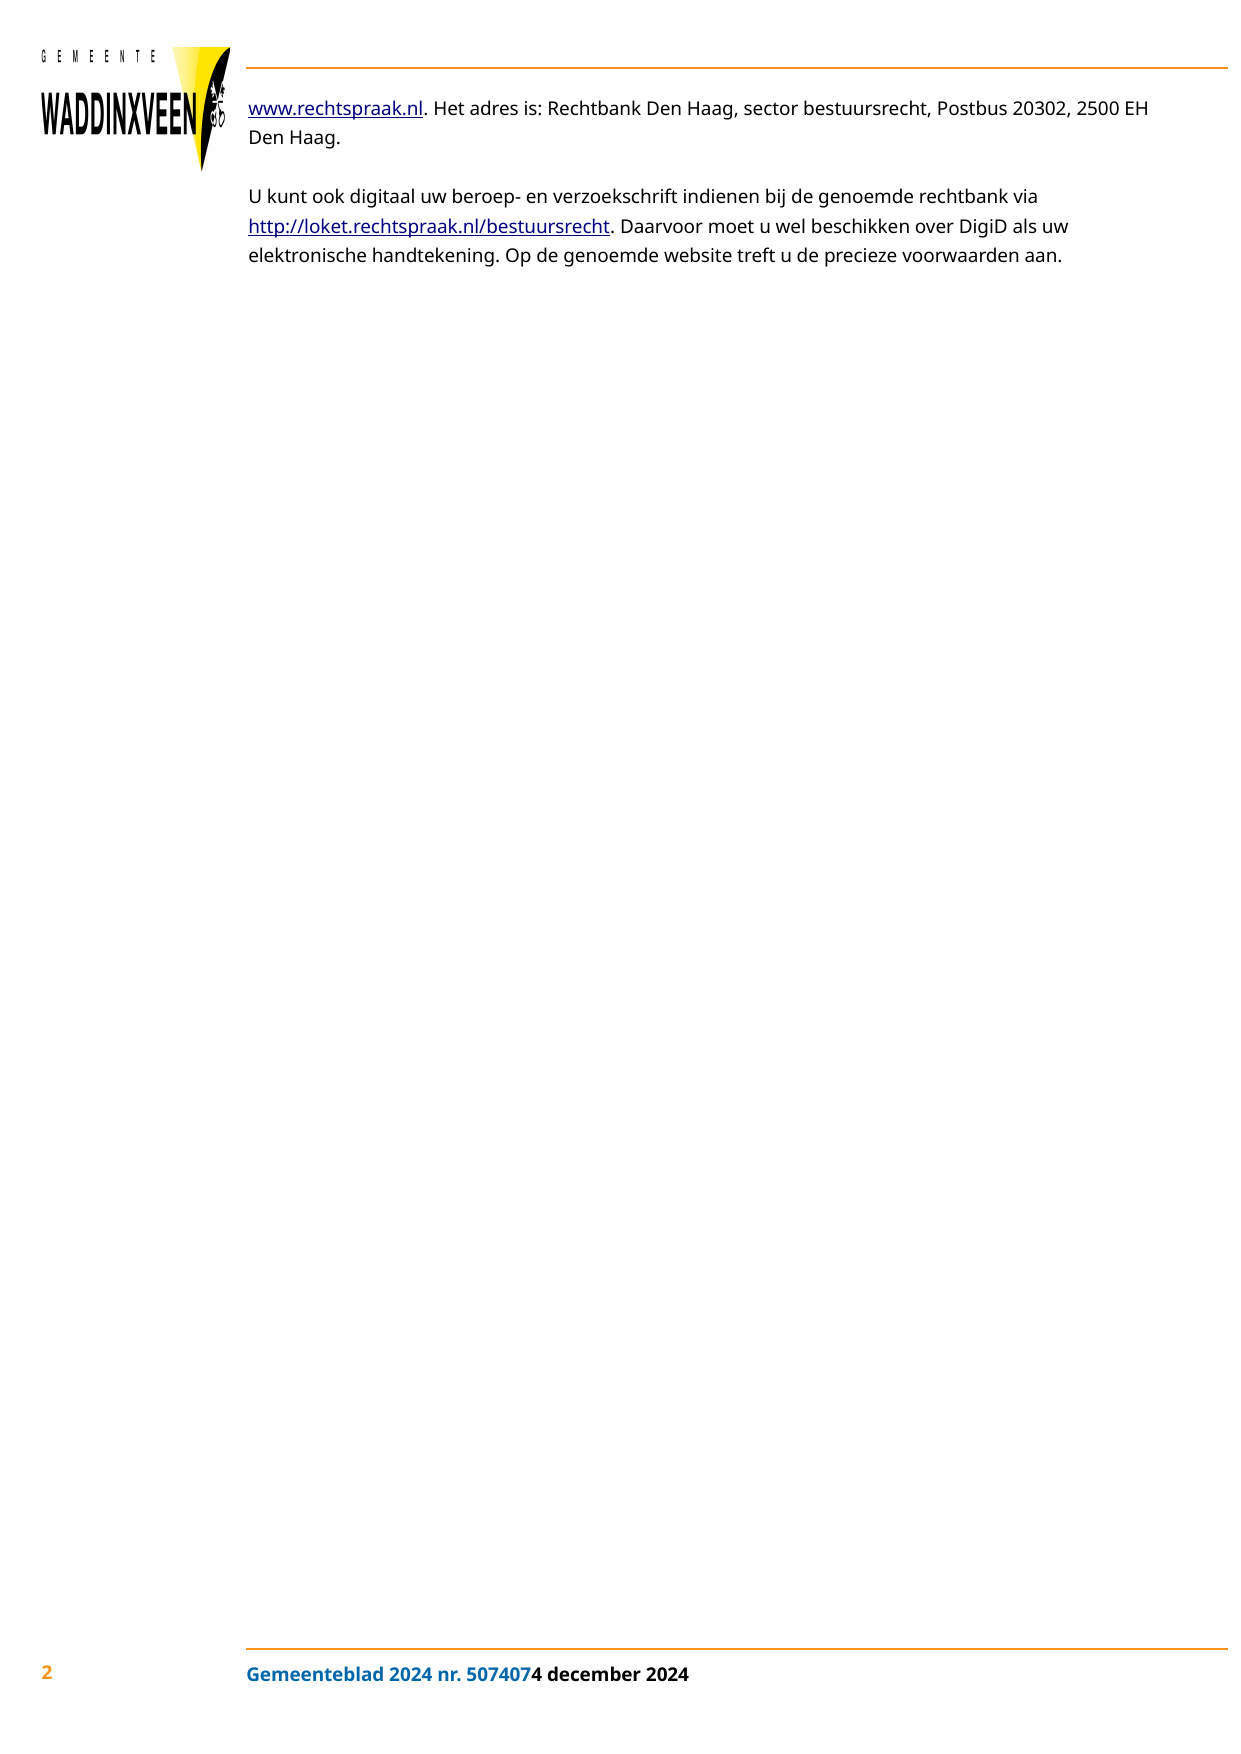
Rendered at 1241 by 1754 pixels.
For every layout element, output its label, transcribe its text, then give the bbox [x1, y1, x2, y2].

picture [41, 47, 231, 172]
text www.rechtspraak.nl. Het adres is: Rechtbank Den Haag, sector bestuursrecht, Postbus 20302, 2500 EH Den Haag. [248, 95, 1152, 150]
text U kunt ook digitaal uw beroep- en verzoekschrift indienen bij de genoemde rechtbank via http://loket.rechtspraak.nl/bestuursrecht. Daarvoor moet u wel beschikken over DigiD als uw elektronische handtekening. Op de genoemde website treft u de precieze voorwaarden aan. [248, 183, 1152, 268]
